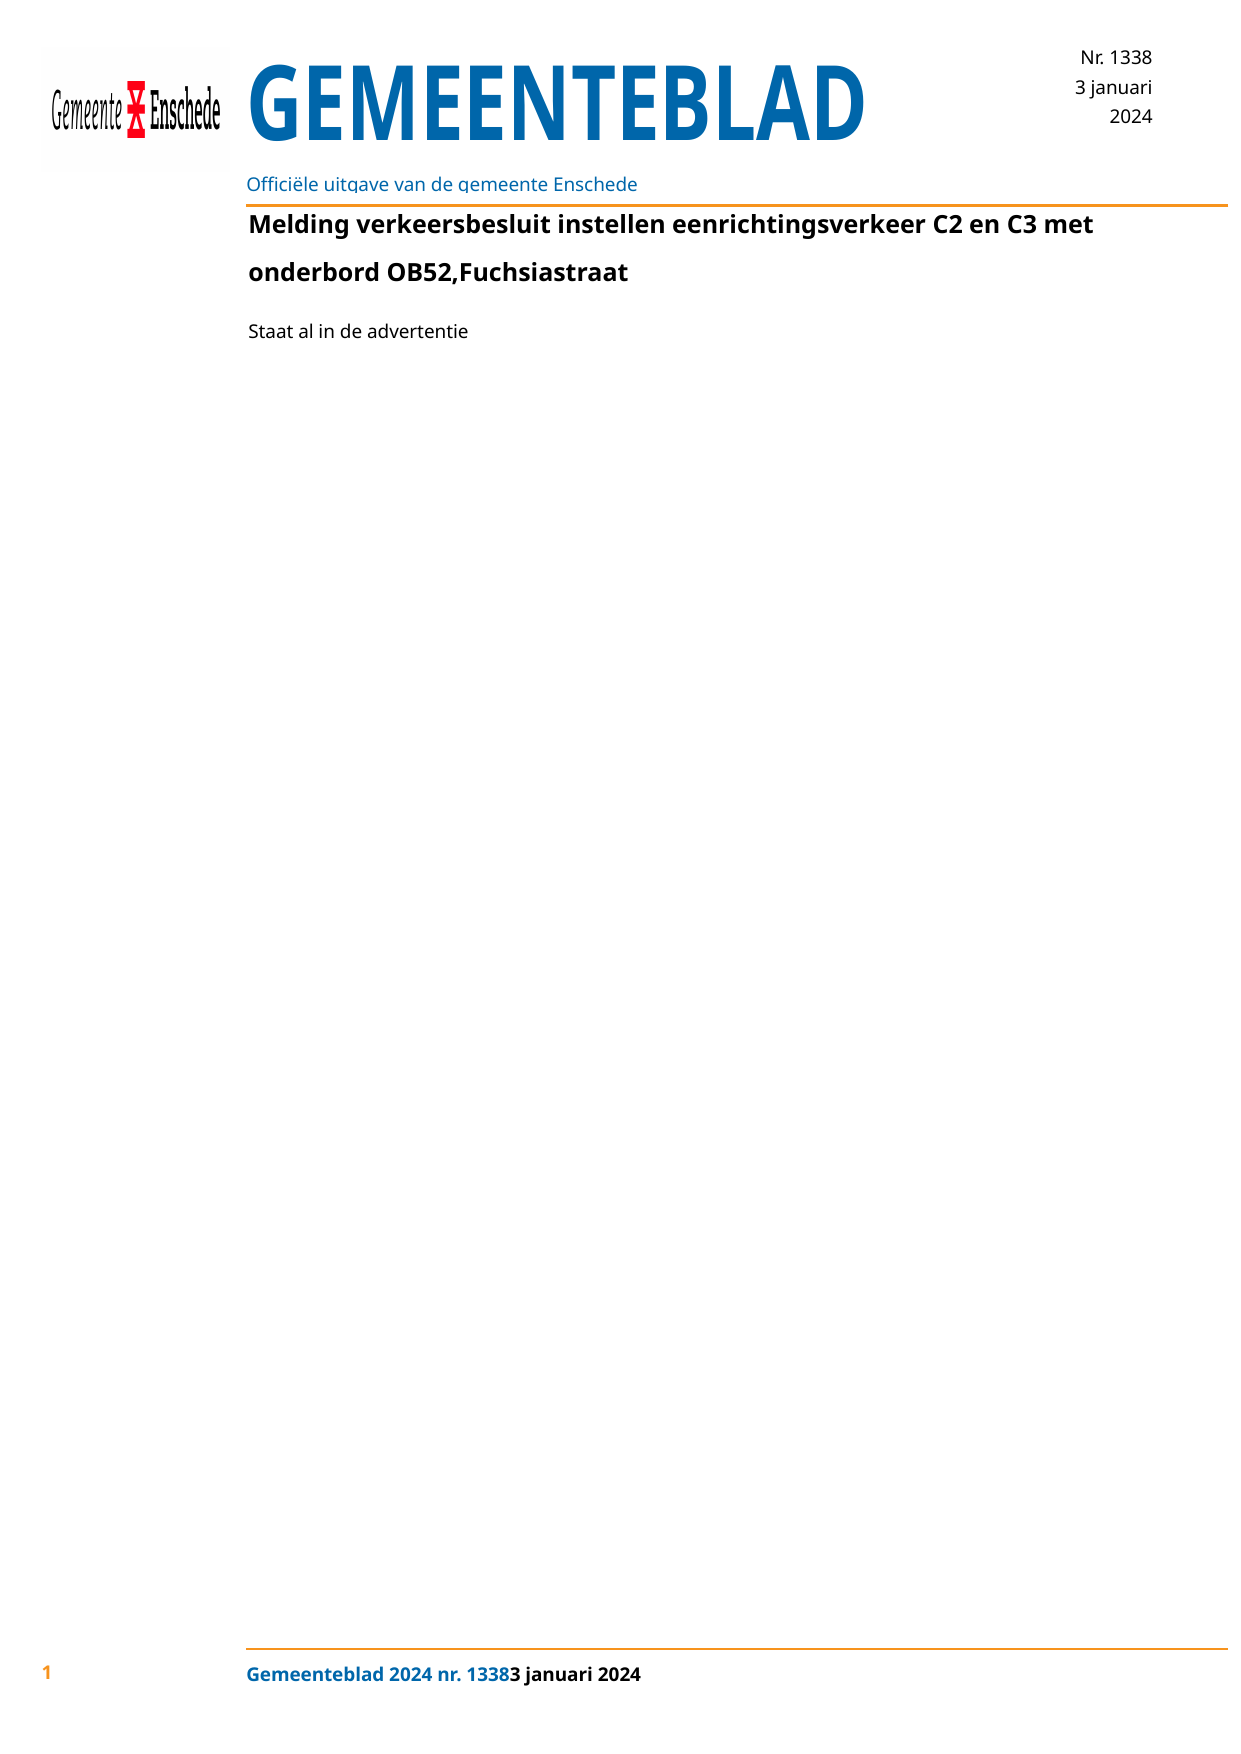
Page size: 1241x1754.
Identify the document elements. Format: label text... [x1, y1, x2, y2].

text Staat al in de advertentie [248, 318, 1152, 344]
text Melding verkeersbesluit instellen eenrichtingsverkeer C2 en C3 met onderbord OB52,Fuchsiastraat [248, 207, 1152, 288]
picture [41, 47, 231, 172]
